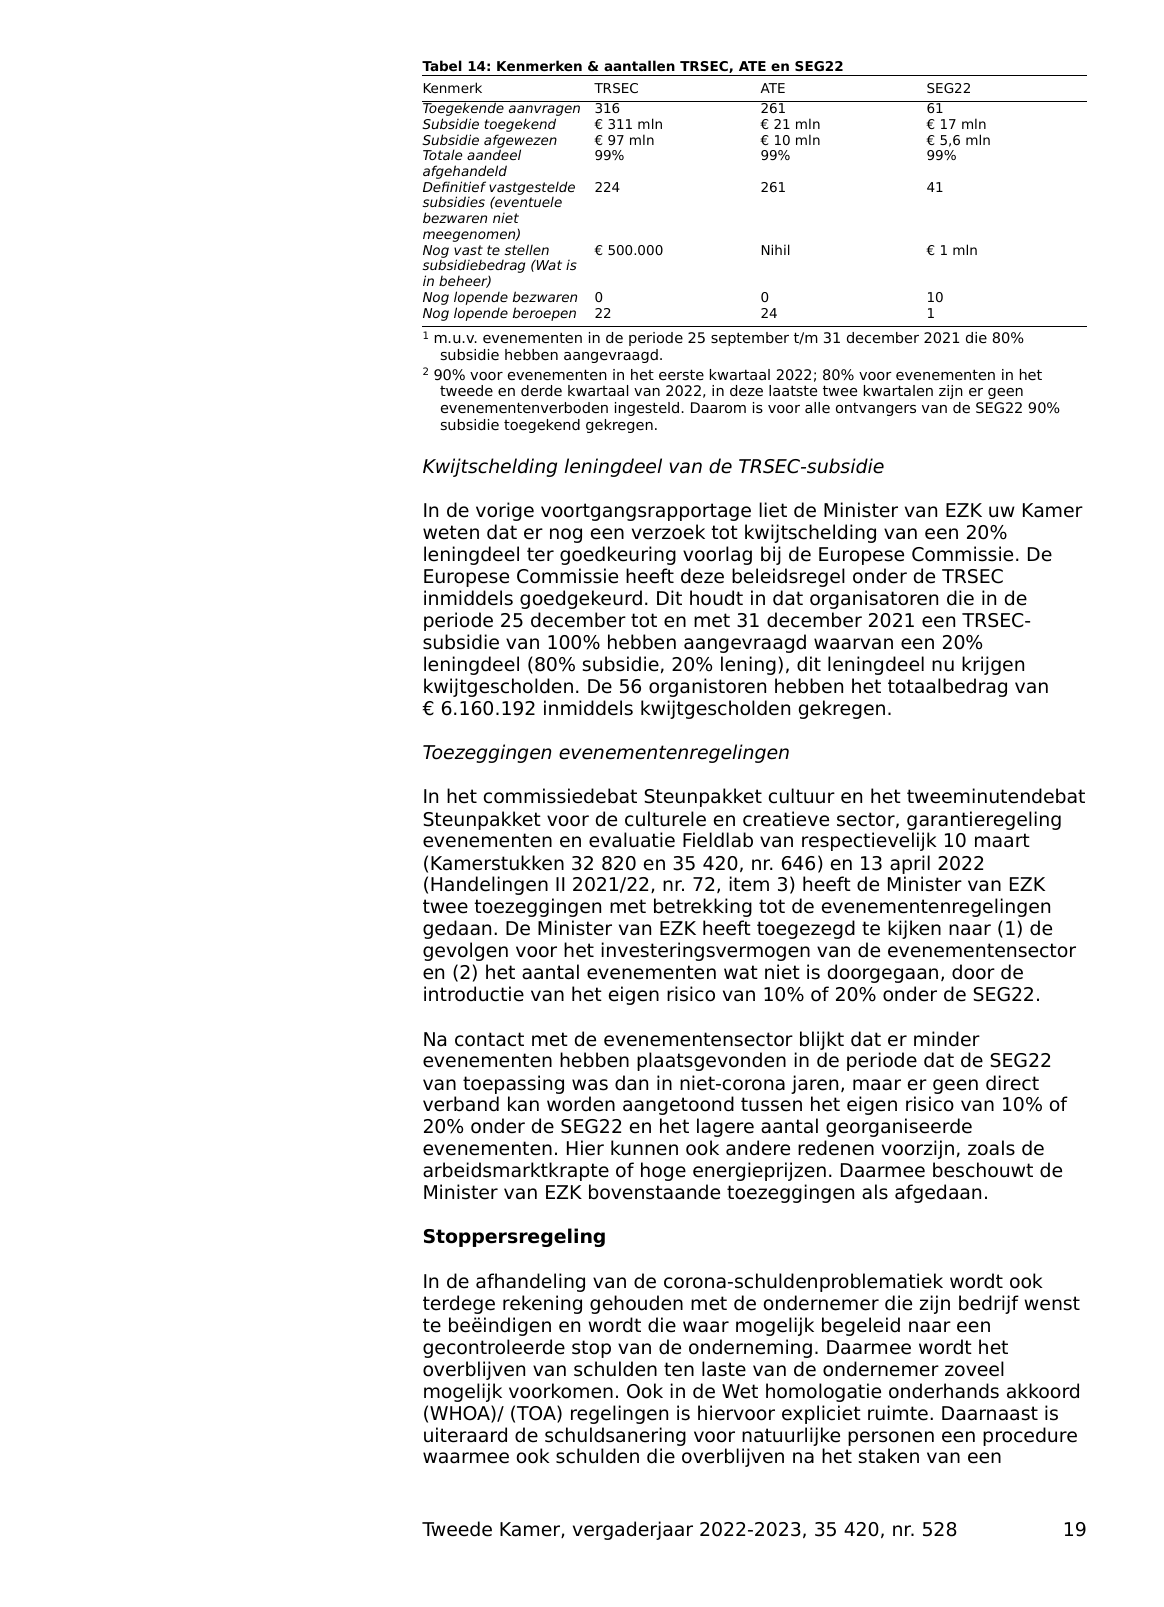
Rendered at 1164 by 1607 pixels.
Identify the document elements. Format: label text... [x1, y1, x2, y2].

table_cell Nog vast te stellen subsidiebedrag (Wat is in beheer) [422, 243, 588, 290]
table_cell 1 [921, 305, 1087, 326]
table_cell SEG22 [921, 76, 1087, 101]
table_cell € 311 mln [588, 117, 754, 132]
table_cell Subsidie toegekend [422, 117, 588, 132]
table_cell € 21 mln [754, 117, 921, 132]
table_cell Subsidie afgewezen [422, 133, 588, 148]
table_cell 99% [588, 148, 754, 179]
table_cell Totale aandeel afgehandeld [422, 148, 588, 179]
table_cell € 10 mln [754, 133, 921, 148]
table_cell 41 [921, 180, 1087, 242]
table_cell 99% [754, 148, 921, 179]
table_cell 224 [588, 180, 754, 242]
table_cell Definitief vastgestelde subsidies (eventuele bezwaren niet meegenomen) [422, 180, 588, 242]
subtitle Toezeggingen evenementenregelingen [422, 742, 1087, 764]
table_cell 99% [921, 148, 1087, 179]
table_cell € 5,6 mln [921, 133, 1087, 148]
table_cell 0 [588, 290, 754, 305]
table_cell € 17 mln [921, 117, 1087, 132]
table_cell Nog lopende bezwaren [422, 290, 588, 305]
text In de afhandeling van de corona-schuldenproblematiek wordt ook terdege rekening gehouden met de ondernemer die zijn bedrijf wenst te beëindigen en wordt die waar mogelijk begeleid naar een gecontroleerde stop van de onderneming. Daarmee wordt het overblijven van schulden ten laste van de ondernemer zoveel mogelijk voorkomen. Ook in de Wet homologatie onderhands akkoord (WHOA)/ (TOA) regelingen is hiervoor expliciet ruimte. Daarnaast is uiteraard de schuldsanering voor natuurlijke personen een procedure waarmee ook schulden die overblijven na het staken van een [422, 1271, 1087, 1468]
table_cell € 1 mln [921, 243, 1087, 290]
table_header Tabel 14: Kenmerken & aantallen TRSEC, ATE en SEG22 [422, 59, 1087, 75]
table_cell 261 [754, 180, 921, 242]
table_cell Nog lopende beroepen [422, 305, 588, 326]
table_cell 24 [754, 305, 921, 326]
table_cell € 97 mln [588, 133, 754, 148]
subtitle Kwijtschelding leningdeel van de TRSEC-subsidie [422, 456, 1087, 478]
table_cell Toegekende aanvragen [422, 102, 588, 117]
table_cell 0 [754, 290, 921, 305]
table_cell 10 [921, 290, 1087, 305]
table_cell 61 [921, 102, 1087, 117]
table_cell € 500.000 [588, 243, 754, 290]
table_cell Kenmerk [422, 76, 588, 101]
table_cell 1 m.u.v. evenementen in de periode 25 september t/m 31 december 2021 die 80% subsidie hebben aangevraagd. 2 90% voor evenementen in het eerste kwartaal 2022; 80% voor evenementen in het tweede en derde kwartaal van 2022, in deze laatste twee kwartalen zijn er geen evenementenverboden ingesteld. Daarom is voor alle ontvangers van de SEG22 90% subsidie toegekend gekregen. [422, 327, 1087, 434]
table_cell ATE [754, 76, 921, 101]
table_cell 316 [588, 102, 754, 117]
table_cell 261 [754, 102, 921, 117]
table_cell TRSEC [588, 76, 754, 101]
text Na contact met de evenementensector blijkt dat er minder evenementen hebben plaatsgevonden in de periode dat de SEG22 van toepassing was dan in niet-corona jaren, maar er geen direct verband kan worden aangetoond tussen het eigen risico van 10% of 20% onder de SEG22 en het lagere aantal georganiseerde evenementen. Hier kunnen ook andere redenen voorzijn, zoals de arbeidsmarktkrapte of hoge energieprijzen. Daarmee beschouwt de Minister van EZK bovenstaande toezeggingen als afgedaan. [422, 1028, 1087, 1204]
table_cell 22 [588, 305, 754, 326]
table_cell Nihil [754, 243, 921, 290]
subtitle Stoppersregeling [422, 1226, 1087, 1248]
text In het commissiedebat Steunpakket cultuur en het tweeminutendebat Steunpakket voor de culturele en creatieve sector, garantieregeling evenementen en evaluatie Fieldlab van respectievelijk 10 maart (Kamerstukken 32 820 en 35 420, nr. 646) en 13 april 2022 (Handelingen II 2021/22, nr. 72, item 3) heeft de Minister van EZK twee toezeggingen met betrekking tot de evenementenregelingen gedaan. De Minister van EZK heeft toegezegd te kijken naar (1) de gevolgen voor het investeringsvermogen van de evenementensector en (2) het aantal evenementen wat niet is doorgegaan, door de introductie van het eigen risico van 10% of 20% onder de SEG22. [422, 786, 1087, 1006]
text In de vorige voortgangsrapportage liet de Minister van EZK uw Kamer weten dat er nog een verzoek tot kwijtschelding van een 20% leningdeel ter goedkeuring voorlag bij de Europese Commissie. De Europese Commissie heeft deze beleidsregel onder de TRSEC inmiddels goedgekeurd. Dit houdt in dat organisatoren die in de periode 25 december tot en met 31 december 2021 een TRSEC-subsidie van 100% hebben aangevraagd waarvan een 20% leningdeel (80% subsidie, 20% lening), dit leningdeel nu krijgen kwijtgescholden. De 56 organistoren hebben het totaalbedrag van € 6.160.192 inmiddels kwijtgescholden gekregen. [422, 500, 1087, 720]
